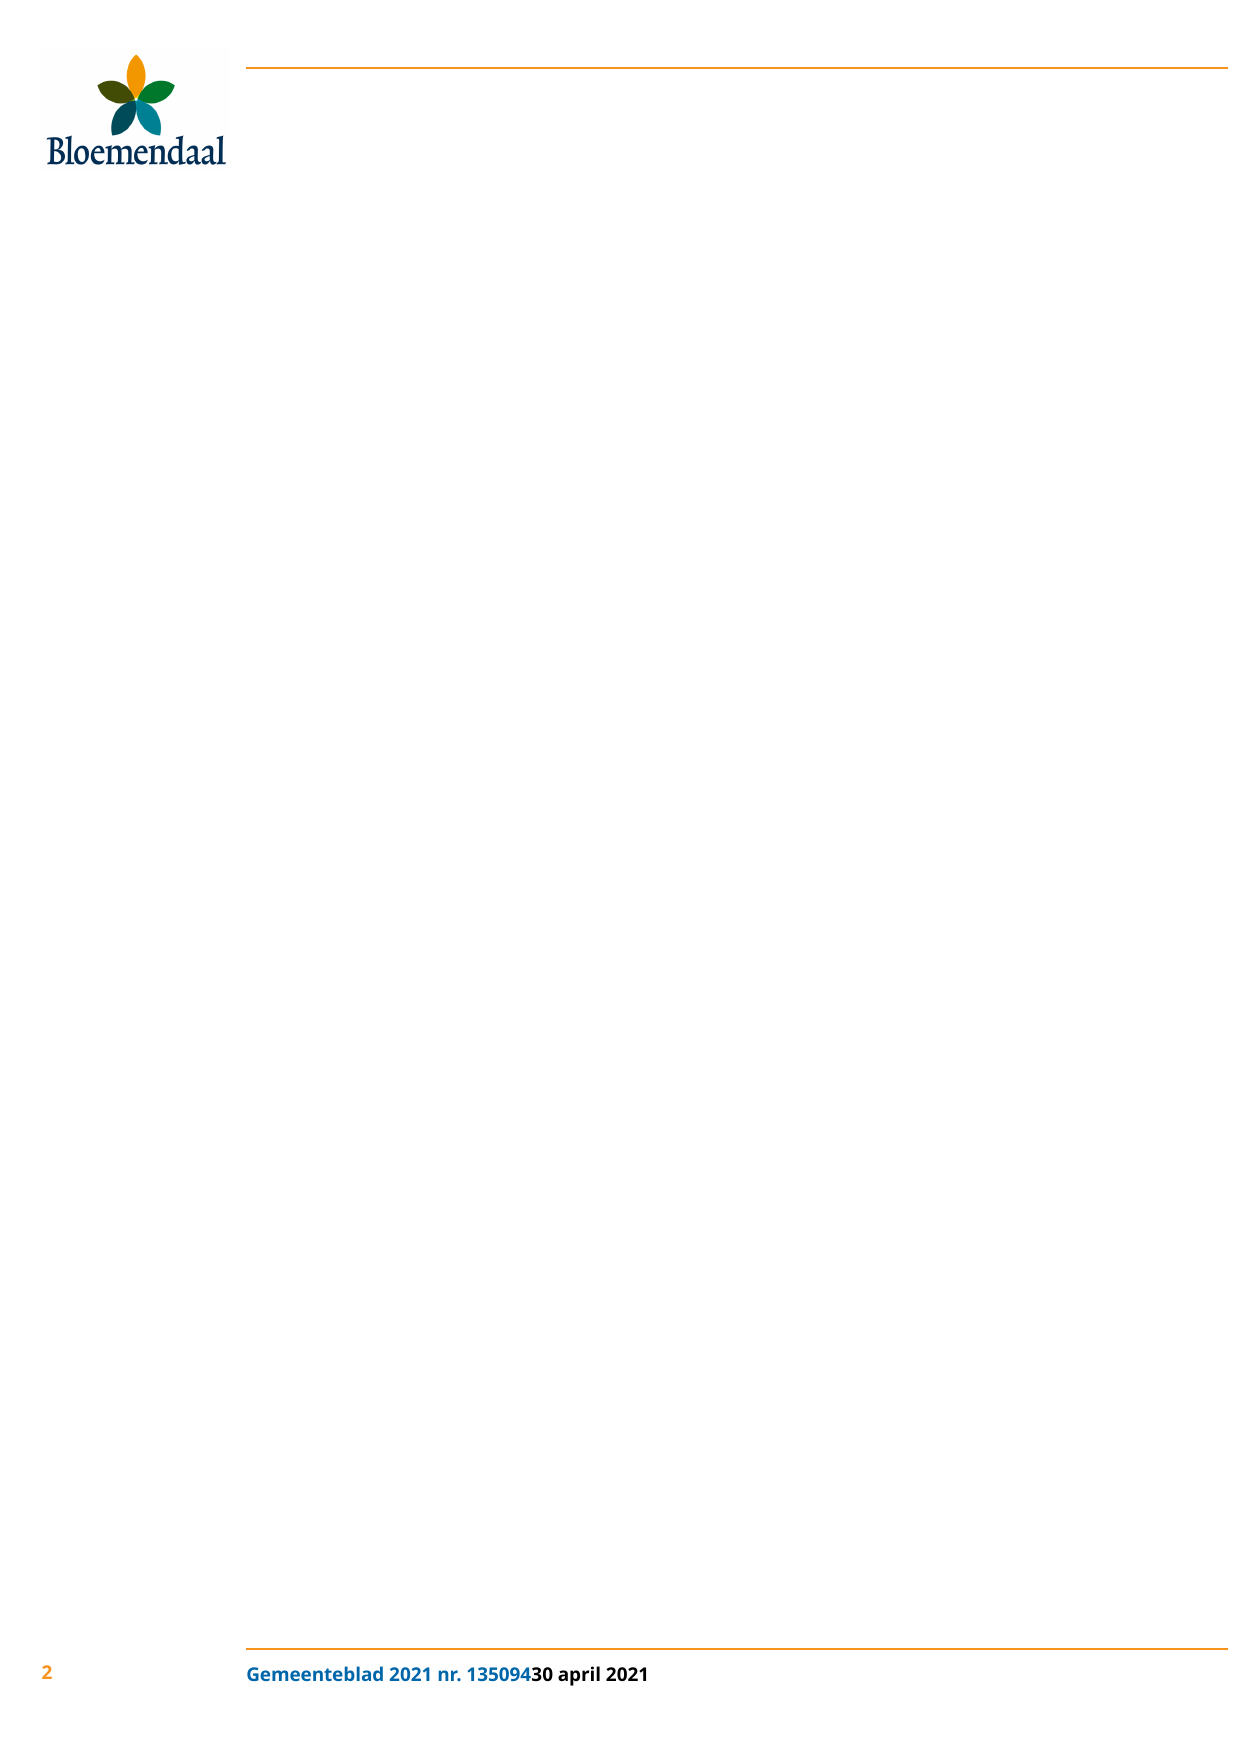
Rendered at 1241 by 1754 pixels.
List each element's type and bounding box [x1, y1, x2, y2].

picture [41, 47, 231, 172]
